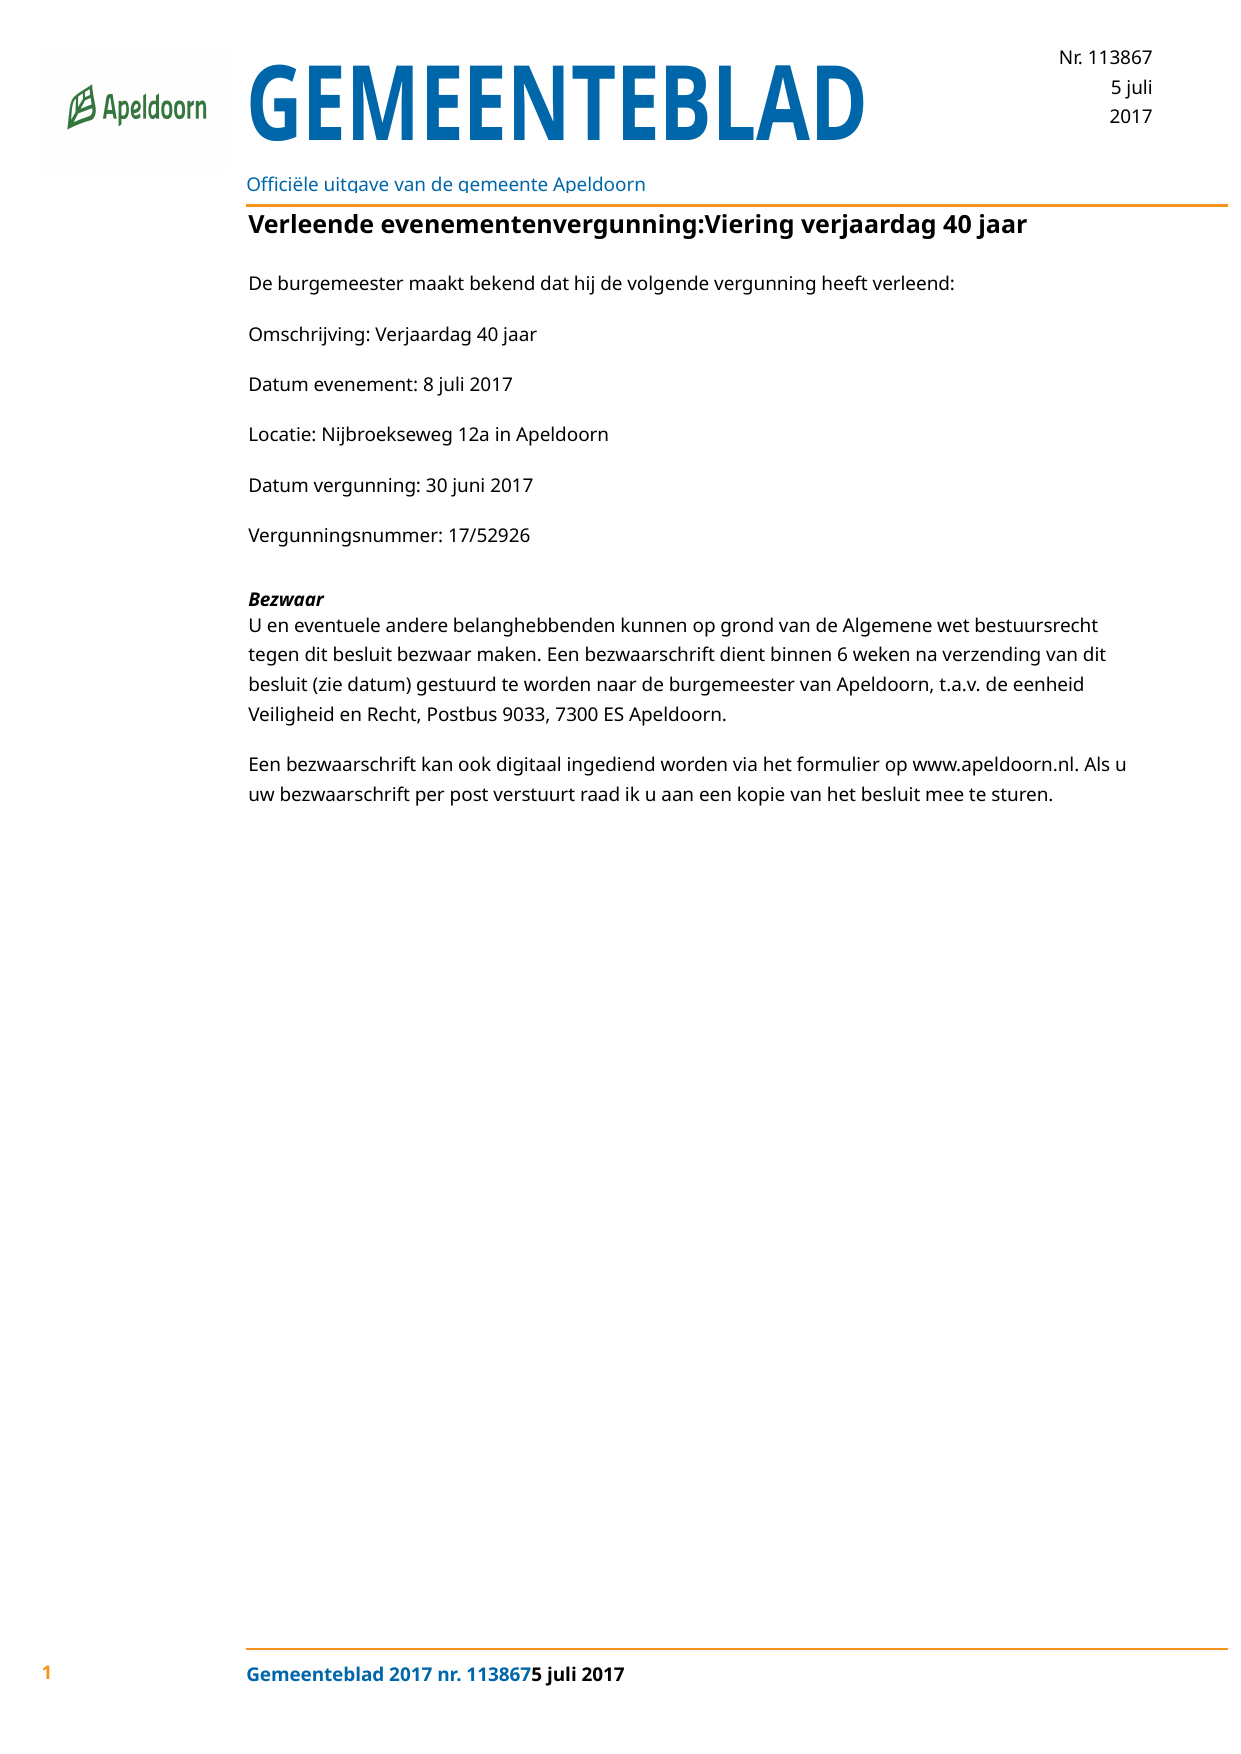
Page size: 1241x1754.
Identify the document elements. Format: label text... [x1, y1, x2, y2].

text Bezwaar [248, 586, 1152, 612]
text Omschrijving: Verjaardag 40 jaar [248, 321, 1152, 346]
text Locatie: Nijbroekseweg 12a in Apeldoorn [248, 422, 1152, 447]
text Datum vergunning: 30 juni 2017 [248, 472, 1152, 498]
picture [41, 47, 231, 172]
text De burgemeester maakt bekend dat hij de volgende vergunning heeft verleend: [248, 270, 1152, 296]
text Een bezwaarschrift kan ook digitaal ingediend worden via het formulier op www.apeldoorn.nl. Als u uw bezwaarschrift per post verstuurt raad ik u aan een kopie van het besluit mee te sturen. [248, 751, 1152, 807]
text Verleende evenementenvergunning:Viering verjaardag 40 jaar [248, 207, 1152, 241]
text U en eventuele andere belanghebbenden kunnen op grond van de Algemene wet bestuursrecht tegen dit besluit bezwaar maken. Een bezwaarschrift dient binnen 6 weken na verzending van dit besluit (zie datum) gestuurd te worden naar de burgemeester van Apeldoorn, t.a.v. de eenheid Veiligheid en Recht, Postbus 9033, 7300 ES Apeldoorn. [248, 612, 1152, 727]
text Vergunningsnummer: 17/52926 [248, 522, 1152, 548]
text Datum evenement: 8 juli 2017 [248, 371, 1152, 397]
